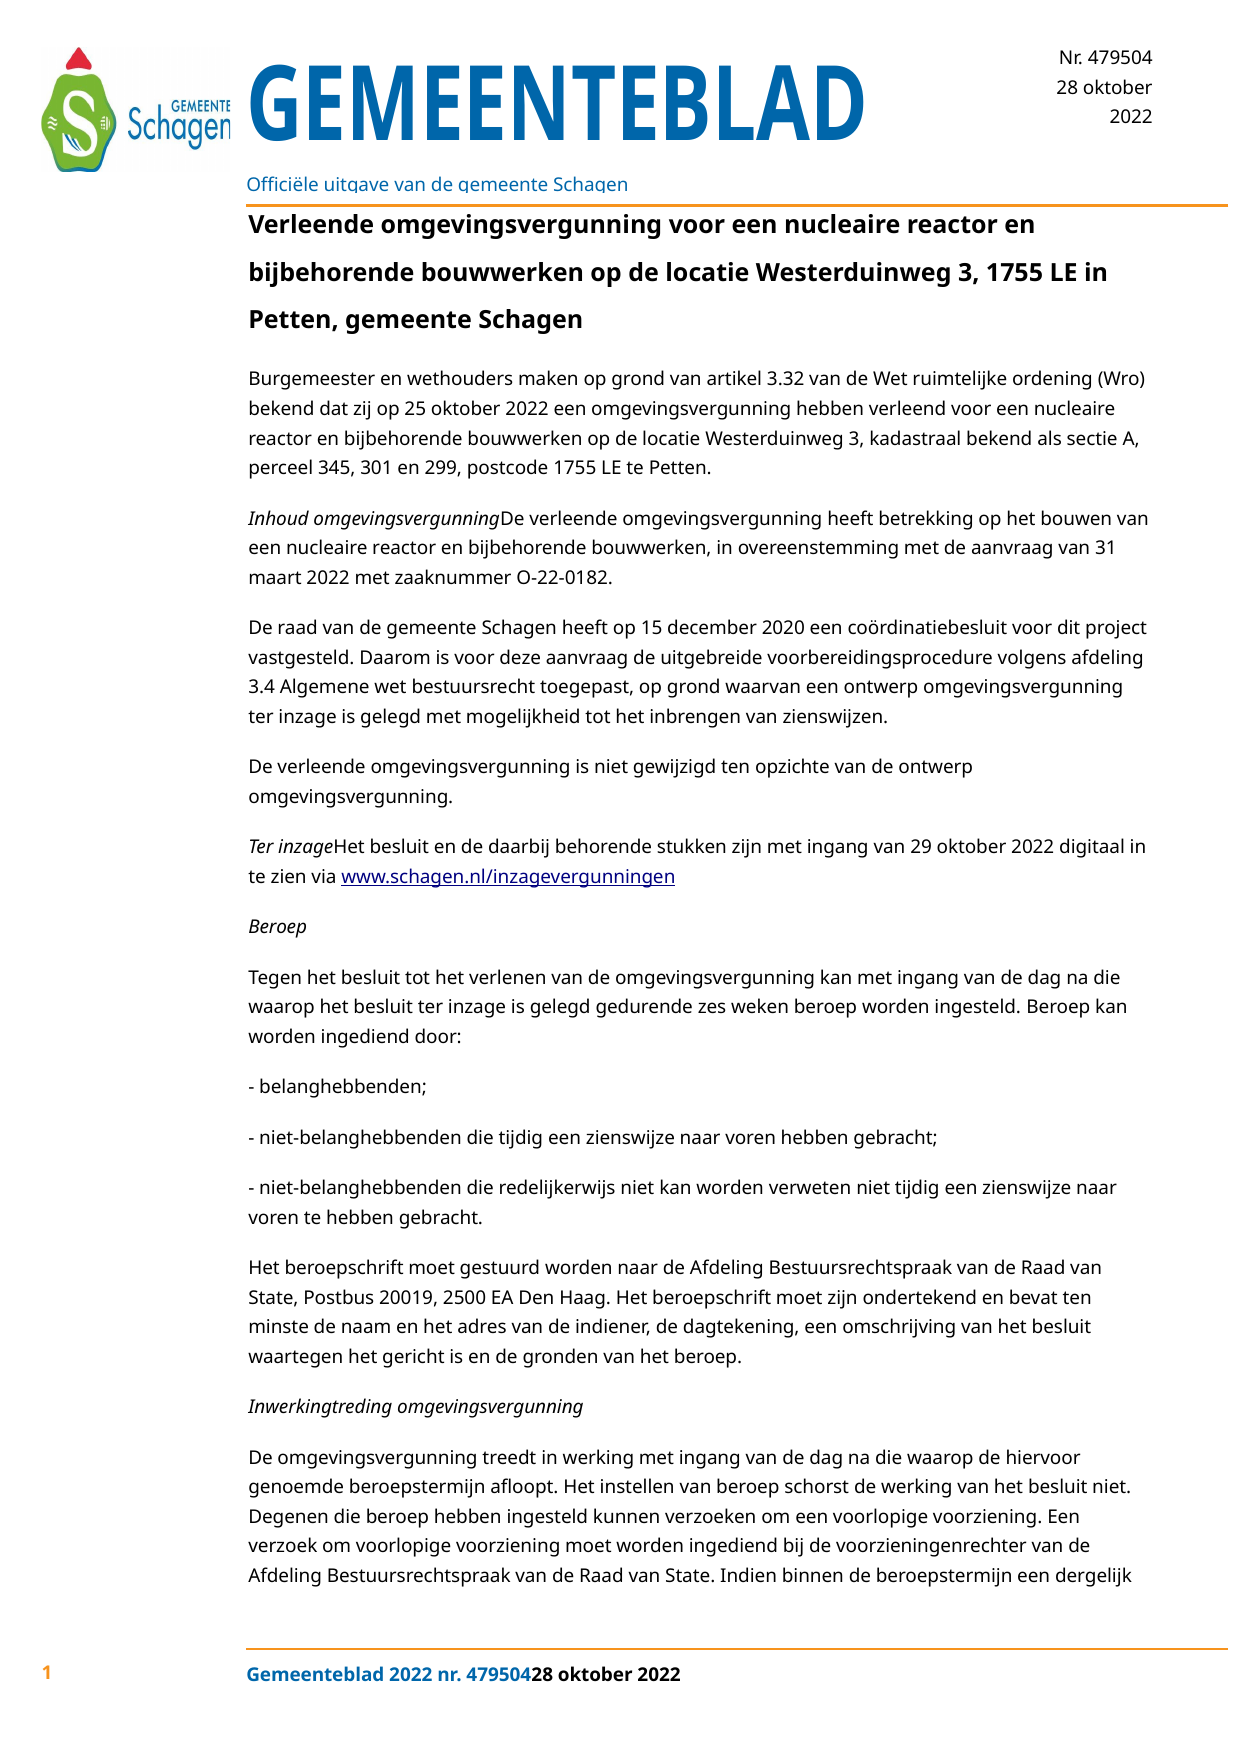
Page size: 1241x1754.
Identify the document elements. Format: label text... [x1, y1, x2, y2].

text De verleende omgevingsvergunning is niet gewijzigd ten opzichte van de ontwerp omgevingsvergunning. [248, 753, 1152, 809]
text Inhoud omgevingsvergunningDe verleende omgevingsvergunning heeft betrekking op het bouwen van een nucleaire reactor en bijbehorende bouwwerken, in overeenstemming met de aanvraag van 31 maart 2022 met zaaknummer O-22-0182. [248, 505, 1152, 589]
text Beroep [248, 913, 1152, 939]
text - belanghebbenden; [248, 1073, 1152, 1099]
text Inwerkingtreding omgevingsvergunning [248, 1393, 1152, 1419]
text Ter inzageHet besluit en de daarbij behorende stukken zijn met ingang van 29 oktober 2022 digitaal in te zien via www.schagen.nl/inzagevergunningen [248, 833, 1152, 889]
picture [41, 47, 231, 172]
text Burgemeester en wethouders maken op grond van artikel 3.32 van de Wet ruimtelijke ordening (Wro) bekend dat zij op 25 oktober 2022 een omgevingsvergunning hebben verleend voor een nucleaire reactor en bijbehorende bouwwerken op de locatie Westerduinweg 3, kadastraal bekend als sectie A, perceel 345, 301 en 299, postcode 1755 LE te Petten. [248, 366, 1152, 480]
text - niet-belanghebbenden die redelijkerwijs niet kan worden verweten niet tijdig een zienswijze naar voren te hebben gebracht. [248, 1174, 1152, 1229]
text Tegen het besluit tot het verlenen van de omgevingsvergunning kan met ingang van de dag na die waarop het besluit ter inzage is gelegd gedurende zes weken beroep worden ingesteld. Beroep kan worden ingediend door: [248, 964, 1152, 1049]
text De raad van de gemeente Schagen heeft op 15 december 2020 een coördinatiebesluit voor dit project vastgesteld. Daarom is voor deze aanvraag de uitgebreide voorbereidingsprocedure volgens afdeling 3.4 Algemene wet bestuursrecht toegepast, op grond waarvan een ontwerp omgevingsvergunning ter inzage is gelegd met mogelijkheid tot het inbrengen van zienswijzen. [248, 614, 1152, 729]
text De omgevingsvergunning treedt in werking met ingang van de dag na die waarop de hiervoor genoemde beroepstermijn afloopt. Het instellen van beroep schorst de werking van het besluit niet. Degenen die beroep hebben ingesteld kunnen verzoeken om een voorlopige voorziening. Een verzoek om voorlopige voorziening moet worden ingediend bij de voorzieningenrechter van de Afdeling Bestuursrechtspraak van de Raad van State. Indien binnen de beroepstermijn een dergelijk [248, 1444, 1152, 1588]
text Verleende omgevingsvergunning voor een nucleaire reactor en bijbehorende bouwwerken op de locatie Westerduinweg 3, 1755 LE in Petten, gemeente Schagen [248, 207, 1152, 336]
text Het beroepschrift moet gestuurd worden naar de Afdeling Bestuursrechtspraak van de Raad van State, Postbus 20019, 2500 EA Den Haag. Het beroepschrift moet zijn ondertekend en bevat ten minste de naam en het adres van de indiener, de dagtekening, een omschrijving van het besluit waartegen het gericht is en de gronden van het beroep. [248, 1254, 1152, 1369]
text - niet-belanghebbenden die tijdig een zienswijze naar voren hebben gebracht; [248, 1124, 1152, 1149]
